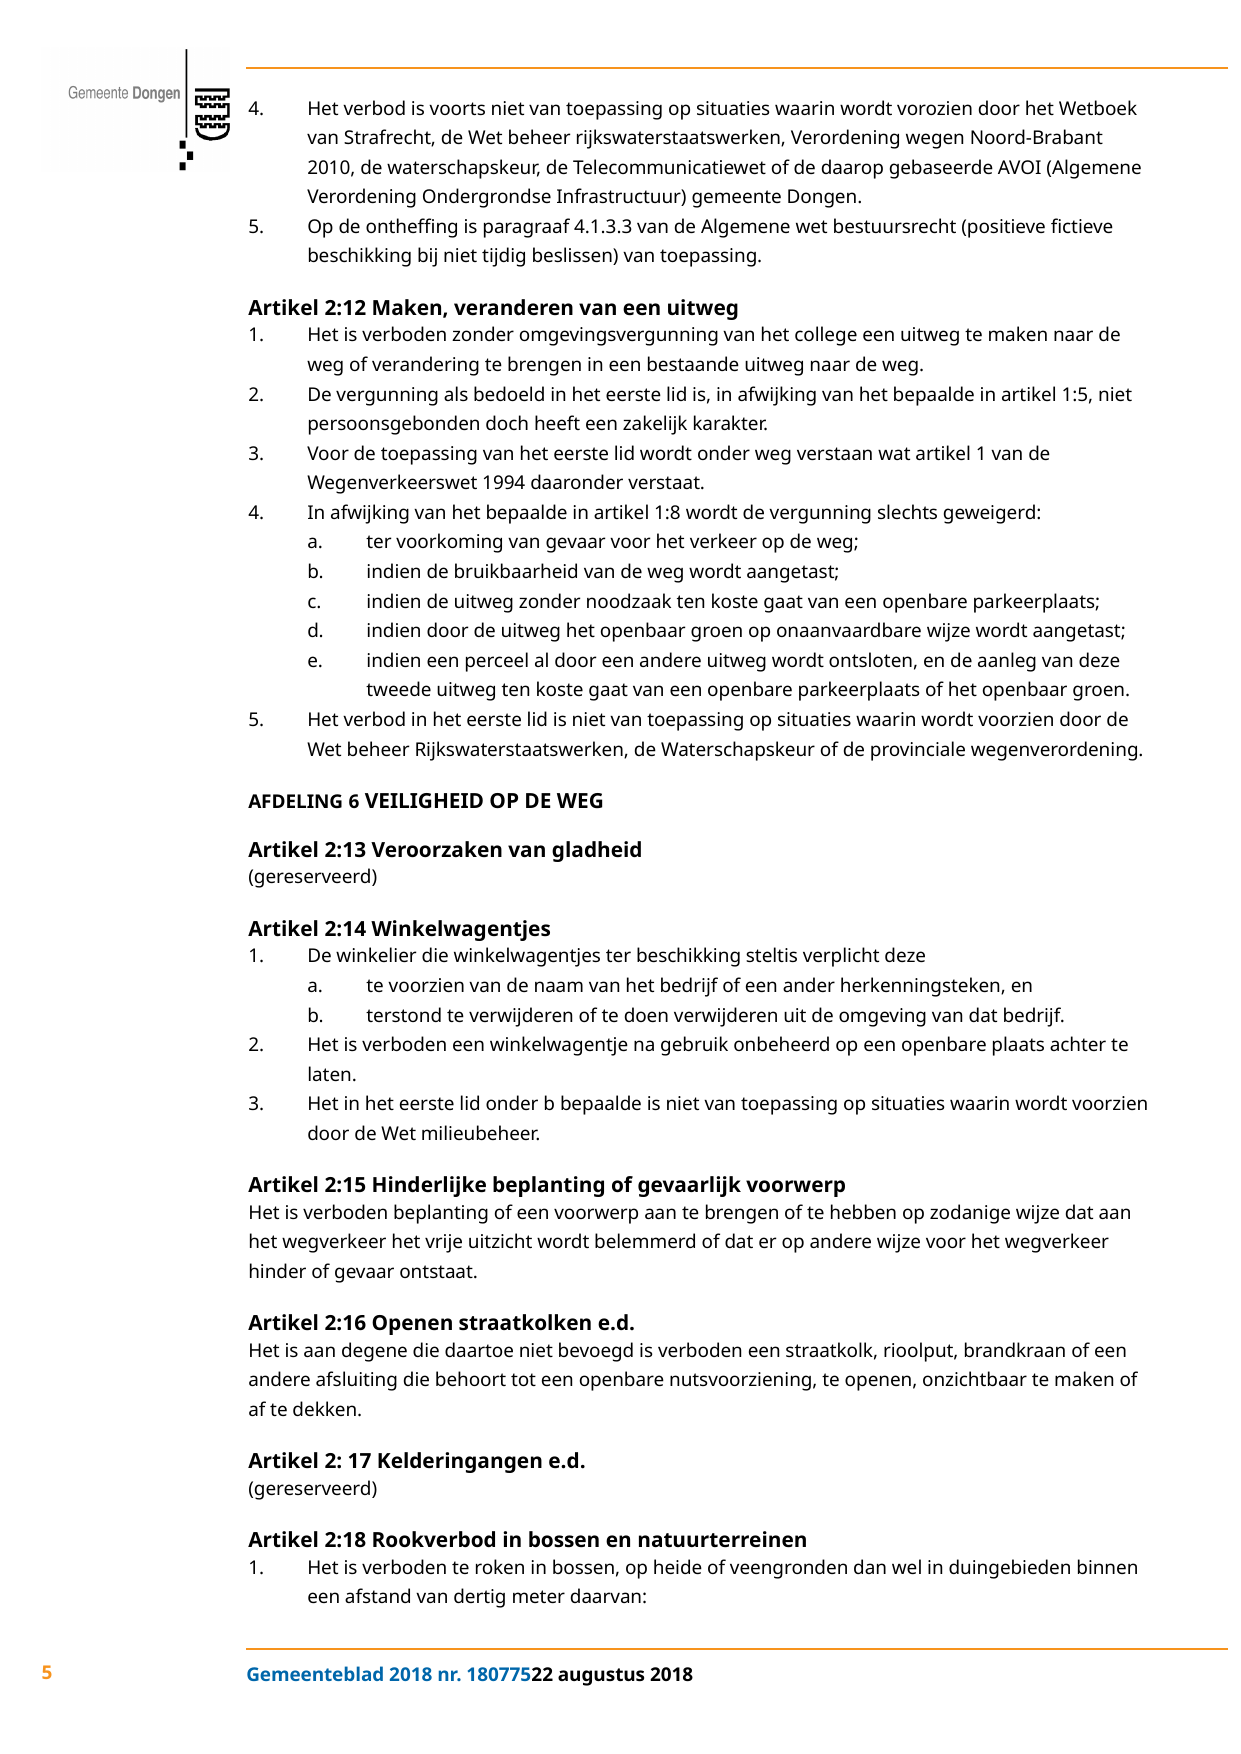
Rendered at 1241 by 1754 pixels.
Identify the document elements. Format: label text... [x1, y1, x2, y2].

picture [41, 47, 231, 172]
text (gereserveerd) [248, 864, 1152, 889]
list Het is verboden een winkelwagentje na gebruik onbeheerd op een openbare plaats achter te laten. [248, 1031, 1152, 1087]
text Artikel 2:13 Veroorzaken van gladheid [248, 835, 1152, 864]
text Artikel 2:15 Hinderlijke beplanting of gevaarlijk voorwerp [248, 1171, 1152, 1199]
list Voor de toepassing van het eerste lid wordt onder weg verstaan wat artikel 1 van de Wegenverkeerswet 1994 daaronder verstaat. [248, 440, 1152, 495]
text Artikel 2:18 Rookverbod in bossen en natuurterreinen [248, 1525, 1152, 1554]
list indien door de uitweg het openbaar groen op onaanvaardbare wijze wordt aangetast; [307, 617, 1152, 643]
list De winkelier die winkelwagentjes ter beschikking steltis verplicht deze [248, 943, 1152, 968]
text Artikel 2:12 Maken, veranderen van een uitweg [248, 293, 1152, 322]
list te voorzien van de naam van het bedrijf of een ander herkenningsteken, en [307, 972, 1152, 998]
text AFDELING 6 VEILIGHEID OP DE WEG [248, 786, 1152, 814]
list terstond te verwijderen of te doen verwijderen uit de omgeving van dat bedrijf. [307, 1002, 1152, 1027]
text (gereserveerd) [248, 1475, 1152, 1501]
list Het is verboden zonder omgevingsvergunning van het college een uitweg te maken naar de weg of verandering te brengen in een bestaande uitweg naar de weg. [248, 322, 1152, 377]
list Het is verboden te roken in bossen, op heide of veengronden dan wel in duingebieden binnen een afstand van dertig meter daarvan: [248, 1554, 1152, 1609]
text Het is aan degene die daartoe niet bevoegd is verboden een straatkolk, rioolput, brandkraan of een andere afsluiting die behoort tot een openbare nutsvoorziening, te openen, onzichtbaar te maken of af te dekken. [248, 1337, 1152, 1422]
list Het verbod is voorts niet van toepassing op situaties waarin wordt vorozien door het Wetboek van Strafrecht, de Wet beheer rijkswaterstaatswerken, Verordening wegen Noord-Brabant 2010, de waterschapskeur, de Telecommunicatiewet of de daarop gebaseerde AVOI (Algemene Verordening Ondergrondse Infrastructuur) gemeente Dongen. [248, 95, 1152, 209]
list indien een perceel al door een andere uitweg wordt ontsloten, en de aanleg van deze tweede uitweg ten koste gaat van een openbare parkeerplaats of het openbaar groen. [307, 647, 1152, 702]
text Artikel 2: 17 Kelderingangen e.d. [248, 1447, 1152, 1475]
list De vergunning als bedoeld in het eerste lid is, in afwijking van het bepaalde in artikel 1:5, niet persoonsgebonden doch heeft een zakelijk karakter. [248, 381, 1152, 436]
list In afwijking van het bepaalde in artikel 1:8 wordt de vergunning slechts geweigerd: [248, 499, 1152, 525]
list ter voorkoming van gevaar voor het verkeer op de weg; [307, 529, 1152, 554]
list Het verbod in het eerste lid is niet van toepassing op situaties waarin wordt voorzien door de Wet beheer Rijkswaterstaatswerken, de Waterschapskeur of de provinciale wegenverordening. [248, 706, 1152, 761]
text Het is verboden beplanting of een voorwerp aan te brengen of te hebben op zodanige wijze dat aan het wegverkeer het vrije uitzicht wordt belemmerd of dat er op andere wijze voor het wegverkeer hinder of gevaar ontstaat. [248, 1199, 1152, 1284]
text Artikel 2:16 Openen straatkolken e.d. [248, 1308, 1152, 1337]
text Artikel 2:14 Winkelwagentjes [248, 914, 1152, 943]
list Het in het eerste lid onder b bepaalde is niet van toepassing op situaties waarin wordt voorzien door de Wet milieubeheer. [248, 1091, 1152, 1146]
list Op de ontheffing is paragraaf 4.1.3.3 van de Algemene wet bestuursrecht (positieve fictieve beschikking bij niet tijdig beslissen) van toepassing. [248, 213, 1152, 268]
list indien de bruikbaarheid van de weg wordt aangetast; [307, 558, 1152, 584]
list indien de uitweg zonder noodzaak ten koste gaat van een openbare parkeerplaats; [307, 588, 1152, 613]
